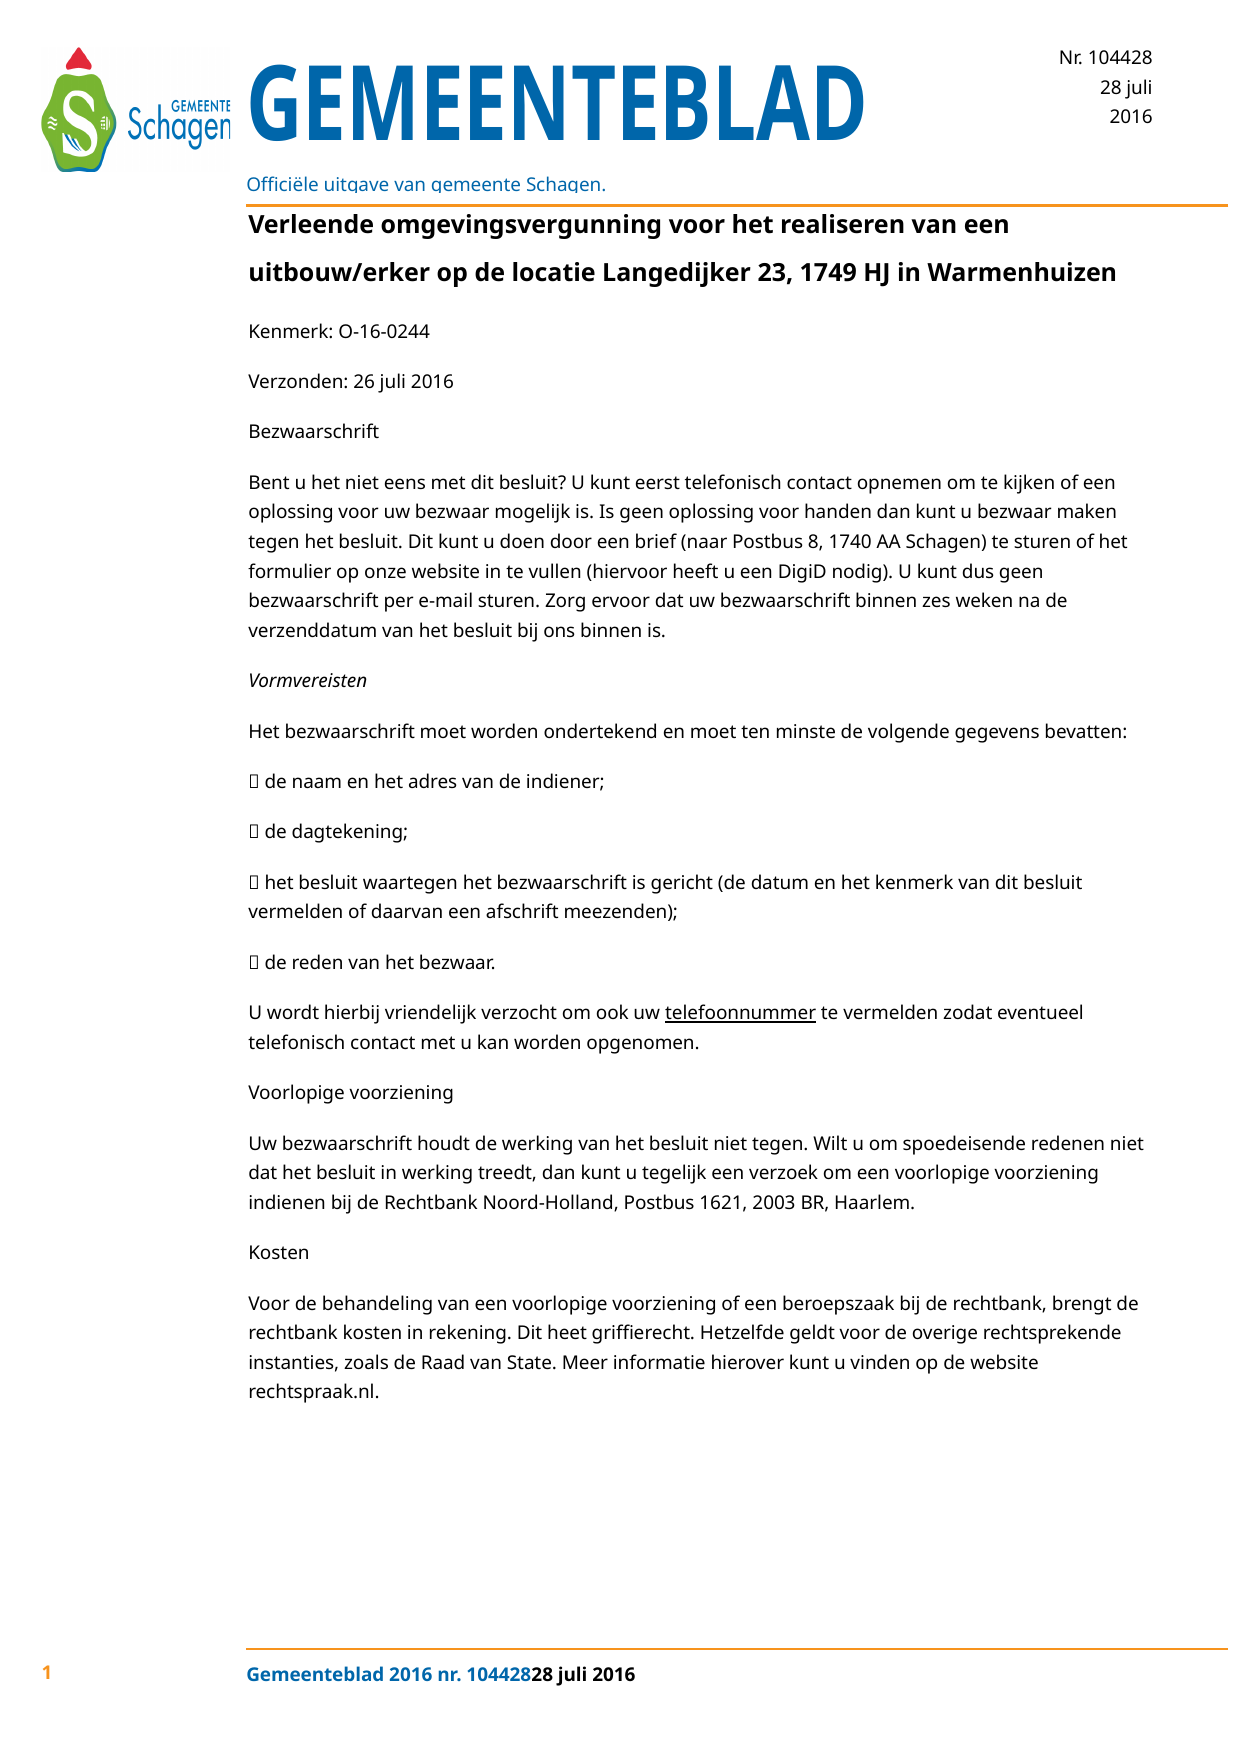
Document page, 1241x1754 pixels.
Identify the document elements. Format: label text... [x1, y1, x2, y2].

text  de naam en het adres van de indiener; [248, 768, 1152, 794]
text  de dagtekening; [248, 819, 1152, 844]
text Bezwaarschrift [248, 419, 1152, 444]
text  het besluit waartegen het bezwaarschrift is gericht (de datum en het kenmerk van dit besluit vermelden of daarvan een afschrift meezenden); [248, 869, 1152, 924]
text Uw bezwaarschrift houdt de werking van het besluit niet tegen. Wilt u om spoedeisende redenen niet dat het besluit in werking treedt, dan kunt u tegelijk een verzoek om een voorlopige voorziening indienen bij de Rechtbank Noord-Holland, Postbus 1621, 2003 BR, Haarlem. [248, 1130, 1152, 1215]
text Verleende omgevingsvergunning voor het realiseren van een uitbouw/erker op de locatie Langedijker 23, 1749 HJ in Warmenhuizen [248, 207, 1152, 288]
text Het bezwaarschrift moet worden ondertekend en moet ten minste de volgende gegevens bevatten: [248, 718, 1152, 744]
text Kosten [248, 1239, 1152, 1265]
text Verzonden: 26 juli 2016 [248, 368, 1152, 394]
picture [41, 47, 231, 172]
text Voor de behandeling van een voorlopige voorziening of een beroepszaak bij de rechtbank, brengt de rechtbank kosten in rekening. Dit heet griffierecht. Hetzelfde geldt voor de overige rechtsprekende instanties, zoals de Raad van State. Meer informatie hierover kunt u vinden op de website rechtspraak.nl. [248, 1290, 1152, 1404]
text Kenmerk: O-16-0244 [248, 318, 1152, 344]
text  de reden van het bezwaar. [248, 949, 1152, 975]
text Voorlopige voorziening [248, 1079, 1152, 1105]
text U wordt hierbij vriendelijk verzocht om ook uw telefoonnummer te vermelden zodat eventueel telefonisch contact met u kan worden opgenomen. [248, 999, 1152, 1055]
text Vormvereisten [248, 667, 1152, 693]
text Bent u het niet eens met dit besluit? U kunt eerst telefonisch contact opnemen om te kijken of een oplossing voor uw bezwaar mogelijk is. Is geen oplossing voor handen dan kunt u bezwaar maken tegen het besluit. Dit kunt u doen door een brief (naar Postbus 8, 1740 AA Schagen) te sturen of het formulier op onze website in te vullen (hiervoor heeft u een DigiD nodig). U kunt dus geen bezwaarschrift per e-mail sturen. Zorg ervoor dat uw bezwaarschrift binnen zes weken na de verzenddatum van het besluit bij ons binnen is. [248, 469, 1152, 643]
